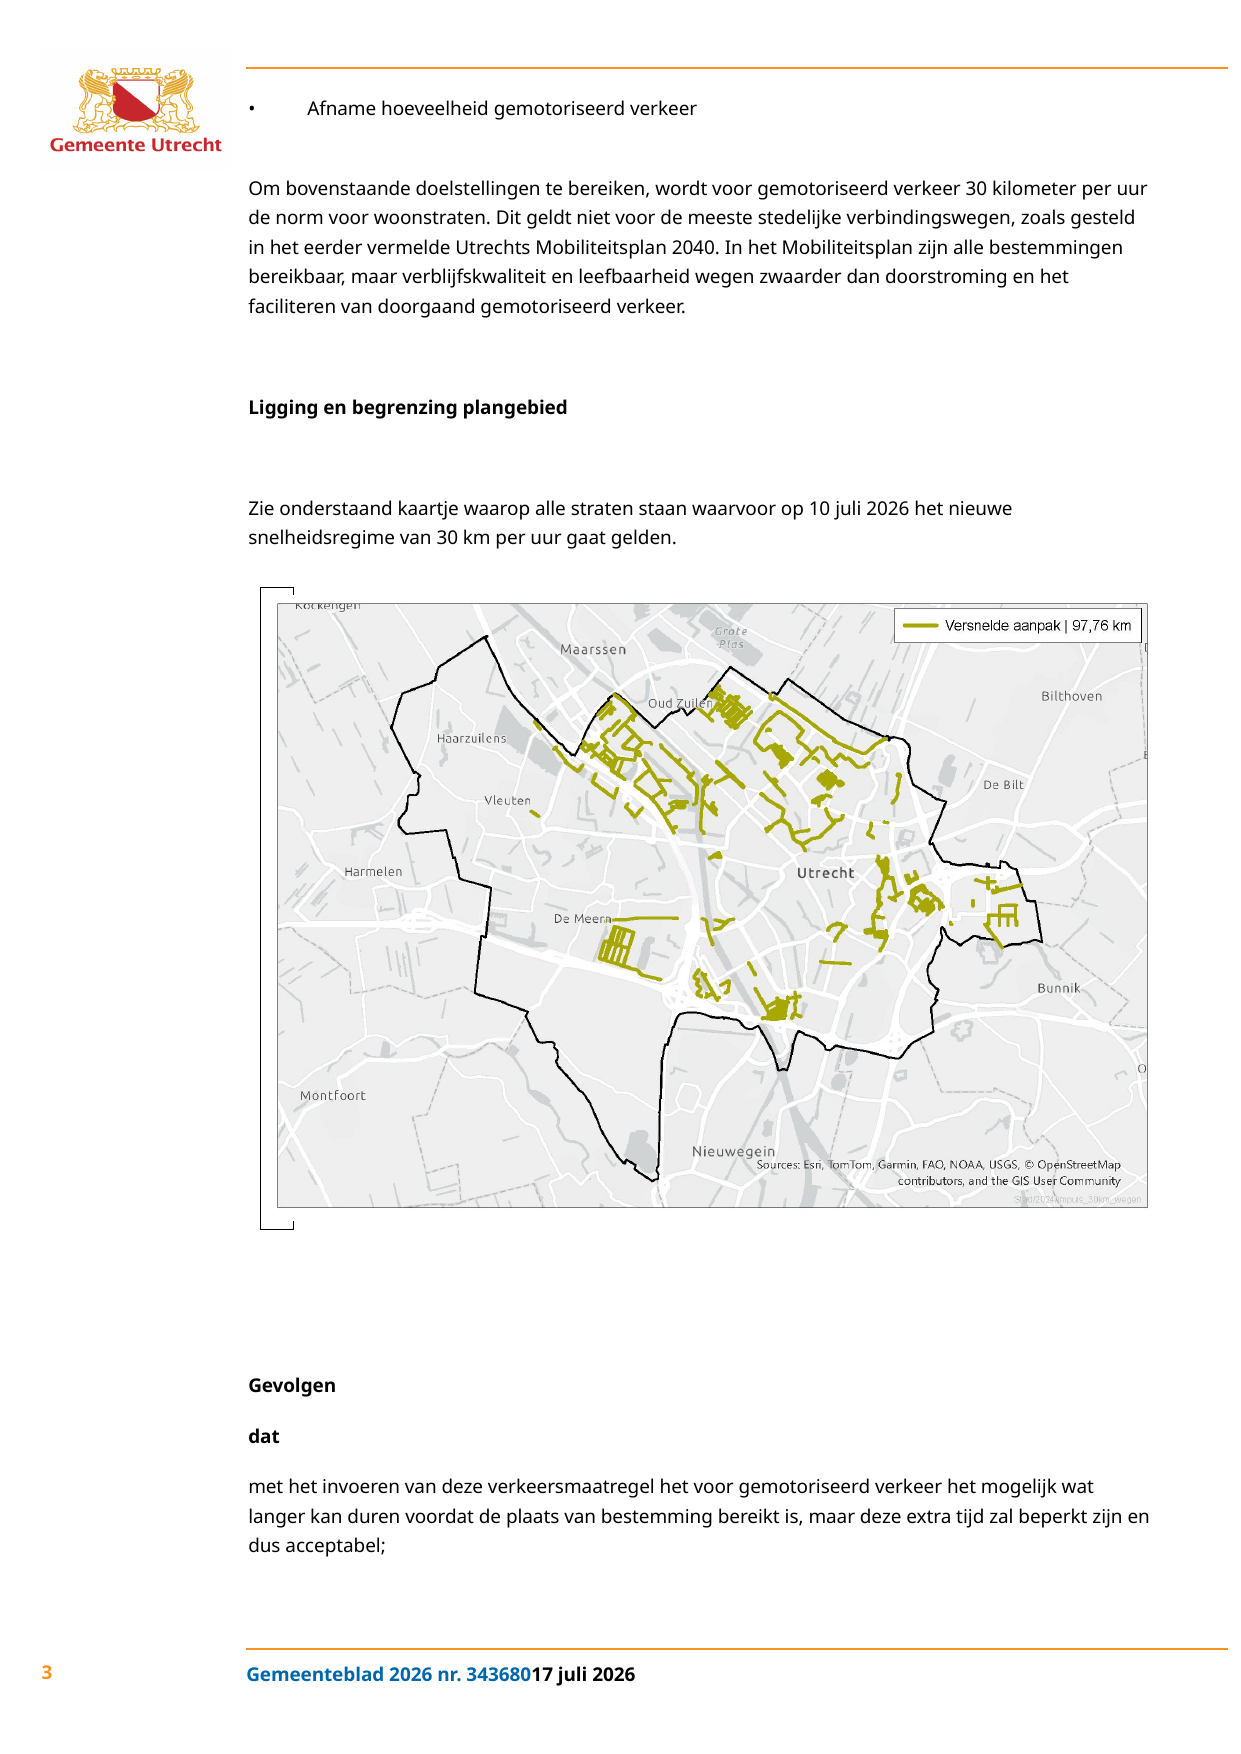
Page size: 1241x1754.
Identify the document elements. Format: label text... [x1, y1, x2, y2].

text Gevolgen [248, 1372, 1152, 1398]
picture [268, 595, 1156, 1221]
list Afname hoeveelheid gemotoriseerd verkeer [248, 95, 1152, 121]
text dat [248, 1423, 1152, 1448]
picture [41, 47, 231, 172]
text Ligging en begrenzing plangebied [248, 394, 1152, 420]
text met het invoeren van deze verkeersmaatregel het voor gemotoriseerd verkeer het mogelijk wat langer kan duren voordat de plaats van bestemming bereikt is, maar deze extra tijd zal beperkt zijn en dus acceptabel; [248, 1473, 1152, 1558]
text Om bovenstaande doelstellingen te bereiken, wordt voor gemotoriseerd verkeer 30 kilometer per uur de norm voor woonstraten. Dit geldt niet voor de meeste stedelijke verbindingswegen, zoals gesteld in het eerder vermelde Utrechts Mobiliteitsplan 2040. In het Mobiliteitsplan zijn alle bestemmingen bereikbaar, maar verblijfskwaliteit en leefbaarheid wegen zwaarder dan doorstroming en het faciliteren van doorgaand gemotoriseerd verkeer. [248, 175, 1152, 319]
text Zie onderstaand kaartje waarop alle straten staan waarvoor op 10 juli 2026 het nieuwe snelheidsregime van 30 km per uur gaat gelden. [248, 495, 1152, 550]
